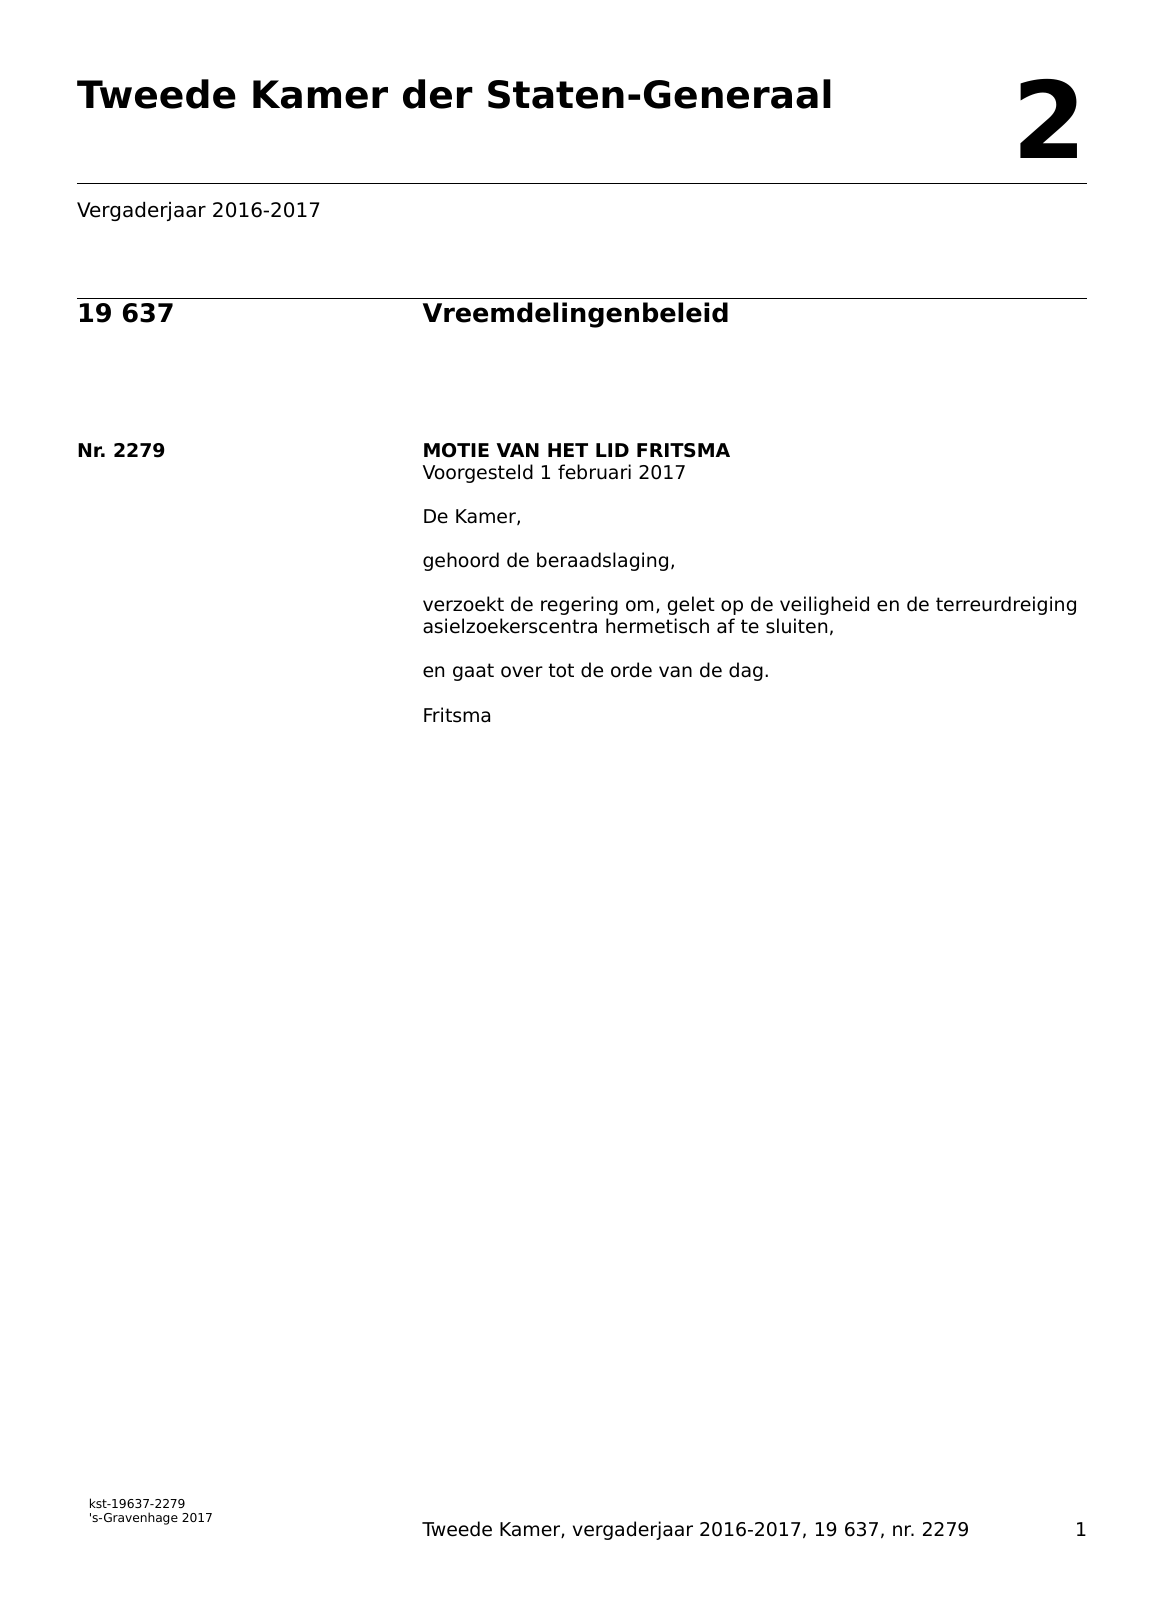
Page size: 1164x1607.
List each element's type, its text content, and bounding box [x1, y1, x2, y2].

text 's-Gravenhage 2017 [88, 1511, 323, 1525]
text verzoekt de regering om, gelet op de veiligheid en de terreurdreiging asielzoekerscentra hermetisch af te sluiten, [422, 594, 1087, 638]
subtitle 19 637 Vreemdelingenbeleid [77, 299, 1087, 329]
subtitle Nr. 2279 MOTIE VAN HET LID FRITSMA [77, 440, 1087, 462]
table_header 2 [886, 59, 1087, 183]
text Fritsma [422, 704, 1087, 726]
text en gaat over tot de orde van de dag. [422, 660, 1087, 682]
table_header Tweede Kamer der Staten-Generaal [77, 59, 886, 183]
table_cell Vergaderjaar 2016-2017 [77, 184, 1087, 298]
text Voorgesteld 1 februari 2017 [422, 462, 1087, 484]
text gehoord de beraadslaging, [422, 550, 1087, 572]
text De Kamer, [422, 506, 1087, 528]
text kst-19637-2279 [88, 1497, 323, 1511]
